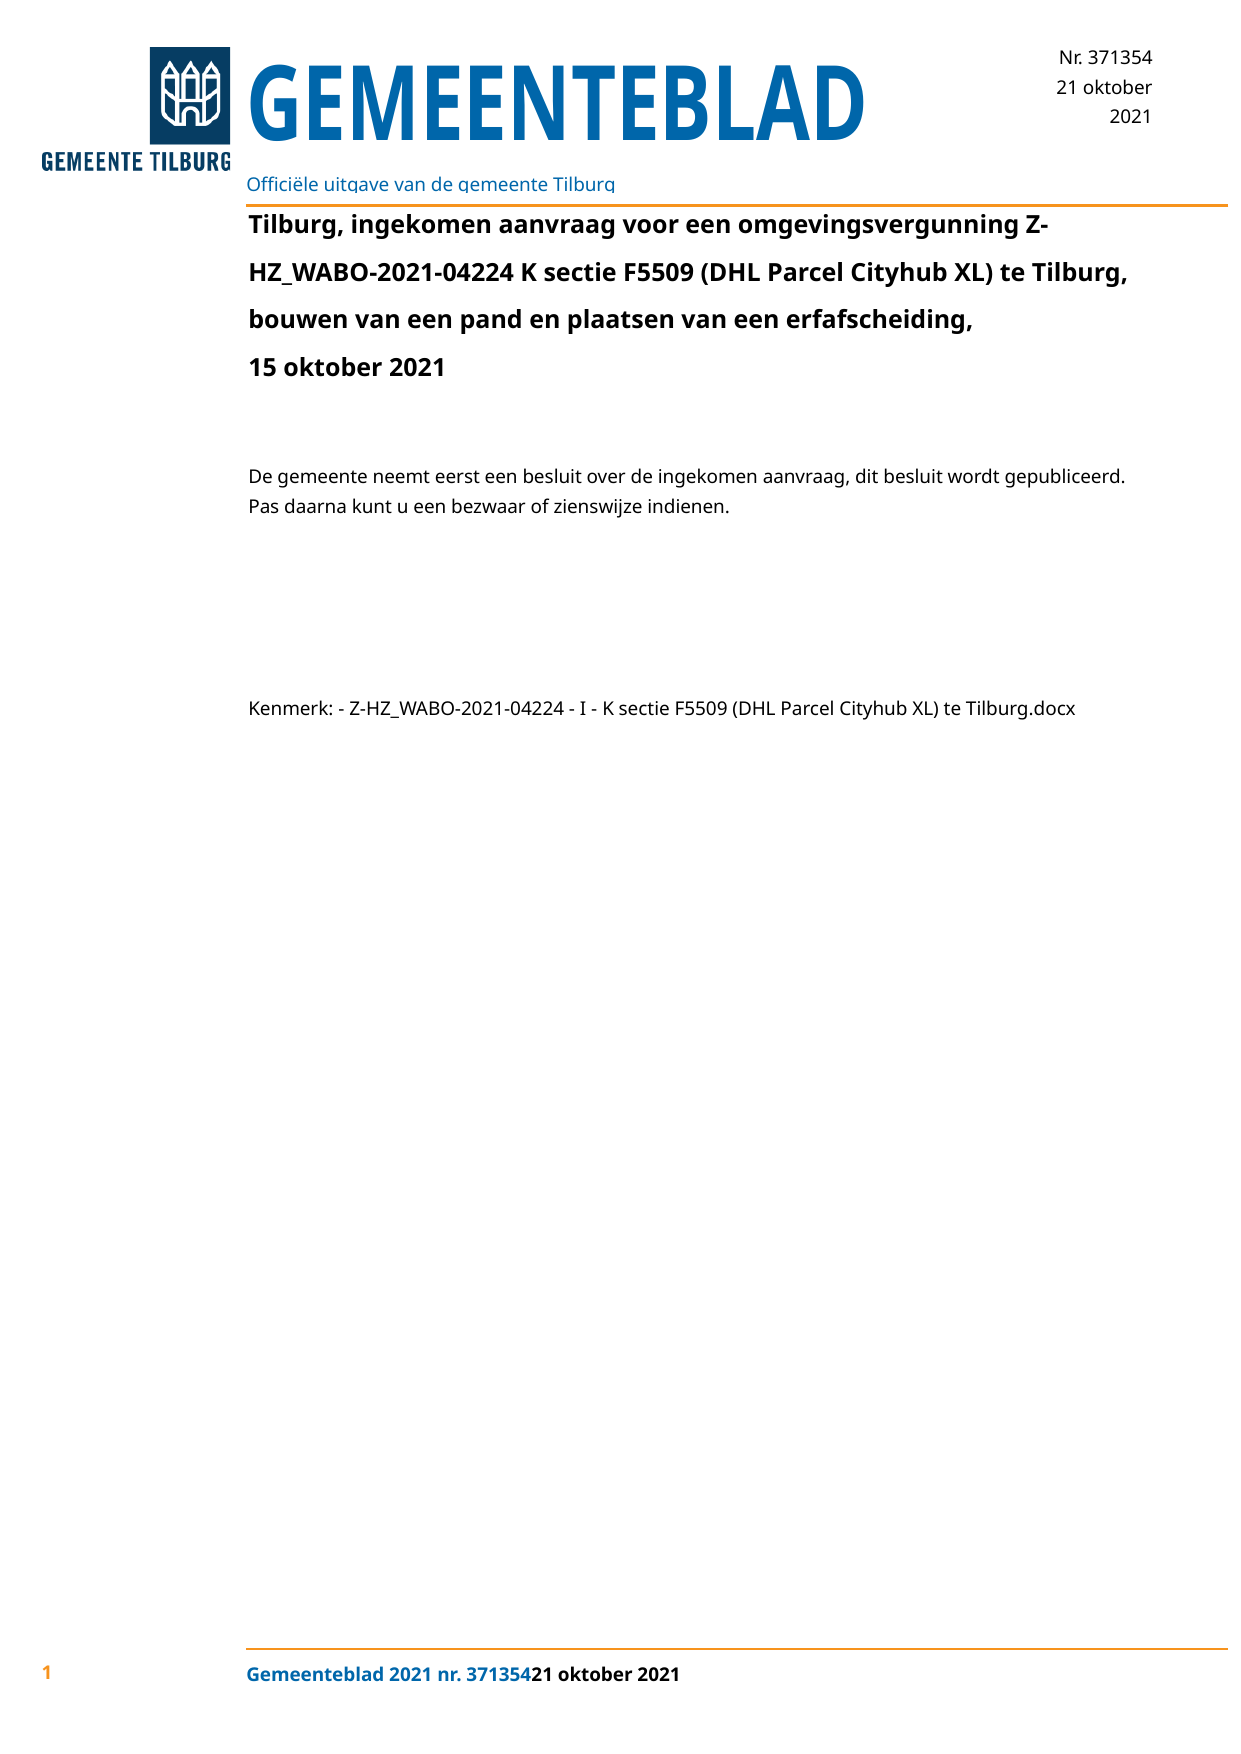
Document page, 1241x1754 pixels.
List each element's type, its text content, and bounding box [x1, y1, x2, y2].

picture [41, 47, 231, 172]
text De gemeente neemt eerst een besluit over de ingekomen aanvraag, dit besluit wordt gepubliceerd. Pas daarna kunt u een bezwaar of zienswijze indienen. [248, 463, 1152, 519]
text Tilburg, ingekomen aanvraag voor een omgevingsvergunning Z-HZ_WABO-2021-04224 K sectie F5509 (DHL Parcel Cityhub XL) te Tilburg, bouwen van een pand en plaatsen van een erfafscheiding, 15 oktober 2021 [248, 207, 1152, 384]
text Kenmerk: - Z-HZ_WABO-2021-04224 - I - K sectie F5509 (DHL Parcel Cityhub XL) te Tilburg.docx [248, 695, 1152, 721]
